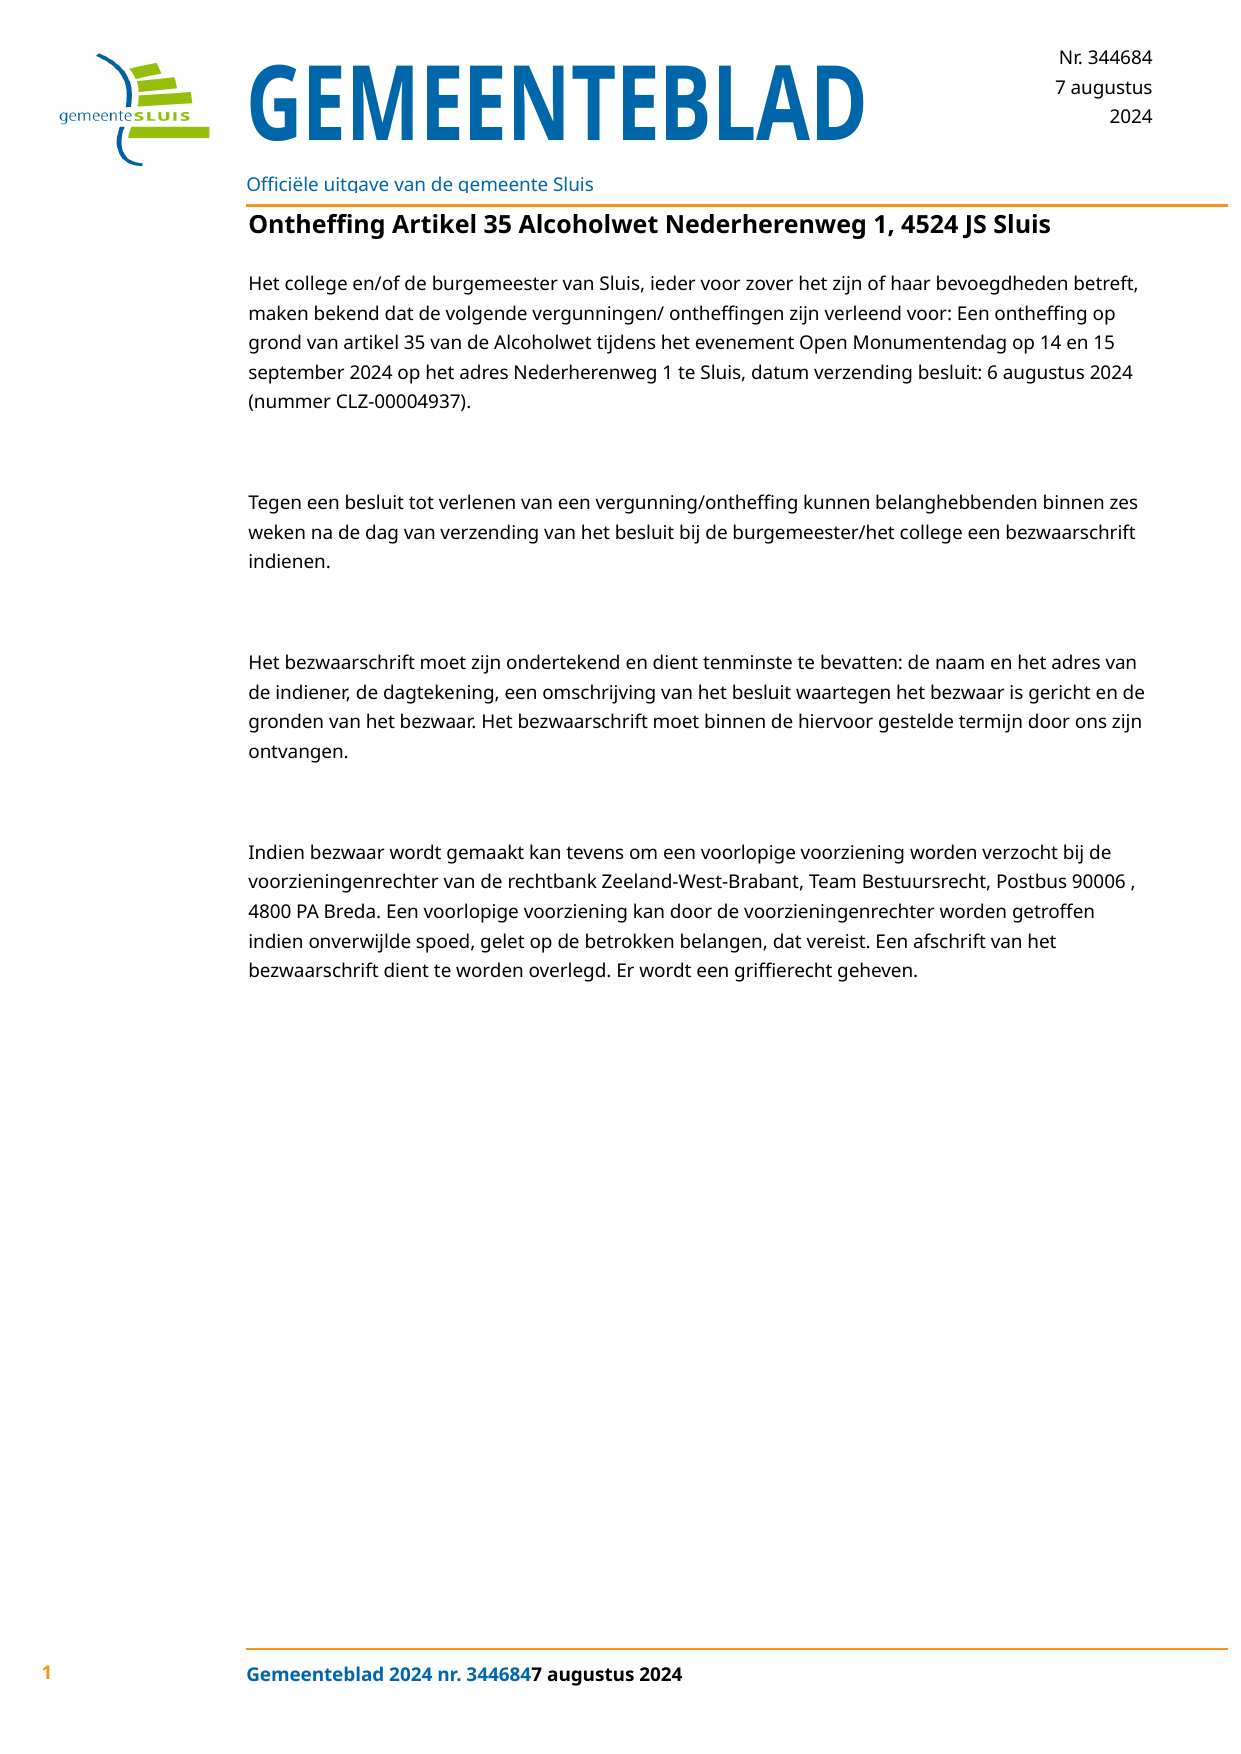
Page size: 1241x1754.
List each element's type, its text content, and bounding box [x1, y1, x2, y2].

text Ontheffing Artikel 35 Alcoholwet Nederherenweg 1, 4524 JS Sluis [248, 207, 1152, 241]
text Indien bezwaar wordt gemaakt kan tevens om een voorlopige voorziening worden verzocht bij de voorzieningenrechter van de rechtbank Zeeland-West-Brabant, Team Bestuursrecht, Postbus 90006 , 4800 PA Breda. Een voorlopige voorziening kan door de voorzieningenrechter worden getroffen indien onverwijlde spoed, gelet op de betrokken belangen, dat vereist. Een afschrift van het bezwaarschrift dient te worden overlegd. Er wordt een griffierecht geheven. [248, 839, 1152, 983]
text Tegen een besluit tot verlenen van een vergunning/ontheffing kunnen belanghebbenden binnen zes weken na de dag van verzending van het besluit bij de burgemeester/het college een bezwaarschrift indienen. [248, 489, 1152, 574]
text Het bezwaarschrift moet zijn ondertekend en dient tenminste te bevatten: de naam en het adres van de indiener, de dagtekening, een omschrijving van het besluit waartegen het bezwaar is gericht en de gronden van het bezwaar. Het bezwaarschrift moet binnen de hiervoor gestelde termijn door ons zijn ontvangen. [248, 649, 1152, 764]
text Het college en/of de burgemeester van Sluis, ieder voor zover het zijn of haar bevoegdheden betreft, maken bekend dat de volgende vergunningen/ ontheffingen zijn verleend voor: Een ontheffing op grond van artikel 35 van de Alcoholwet tijdens het evenement Open Monumentendag op 14 en 15 september 2024 op het adres Nederherenweg 1 te Sluis, datum verzending besluit: 6 augustus 2024 (nummer CLZ-00004937). [248, 270, 1152, 414]
picture [41, 47, 231, 172]
